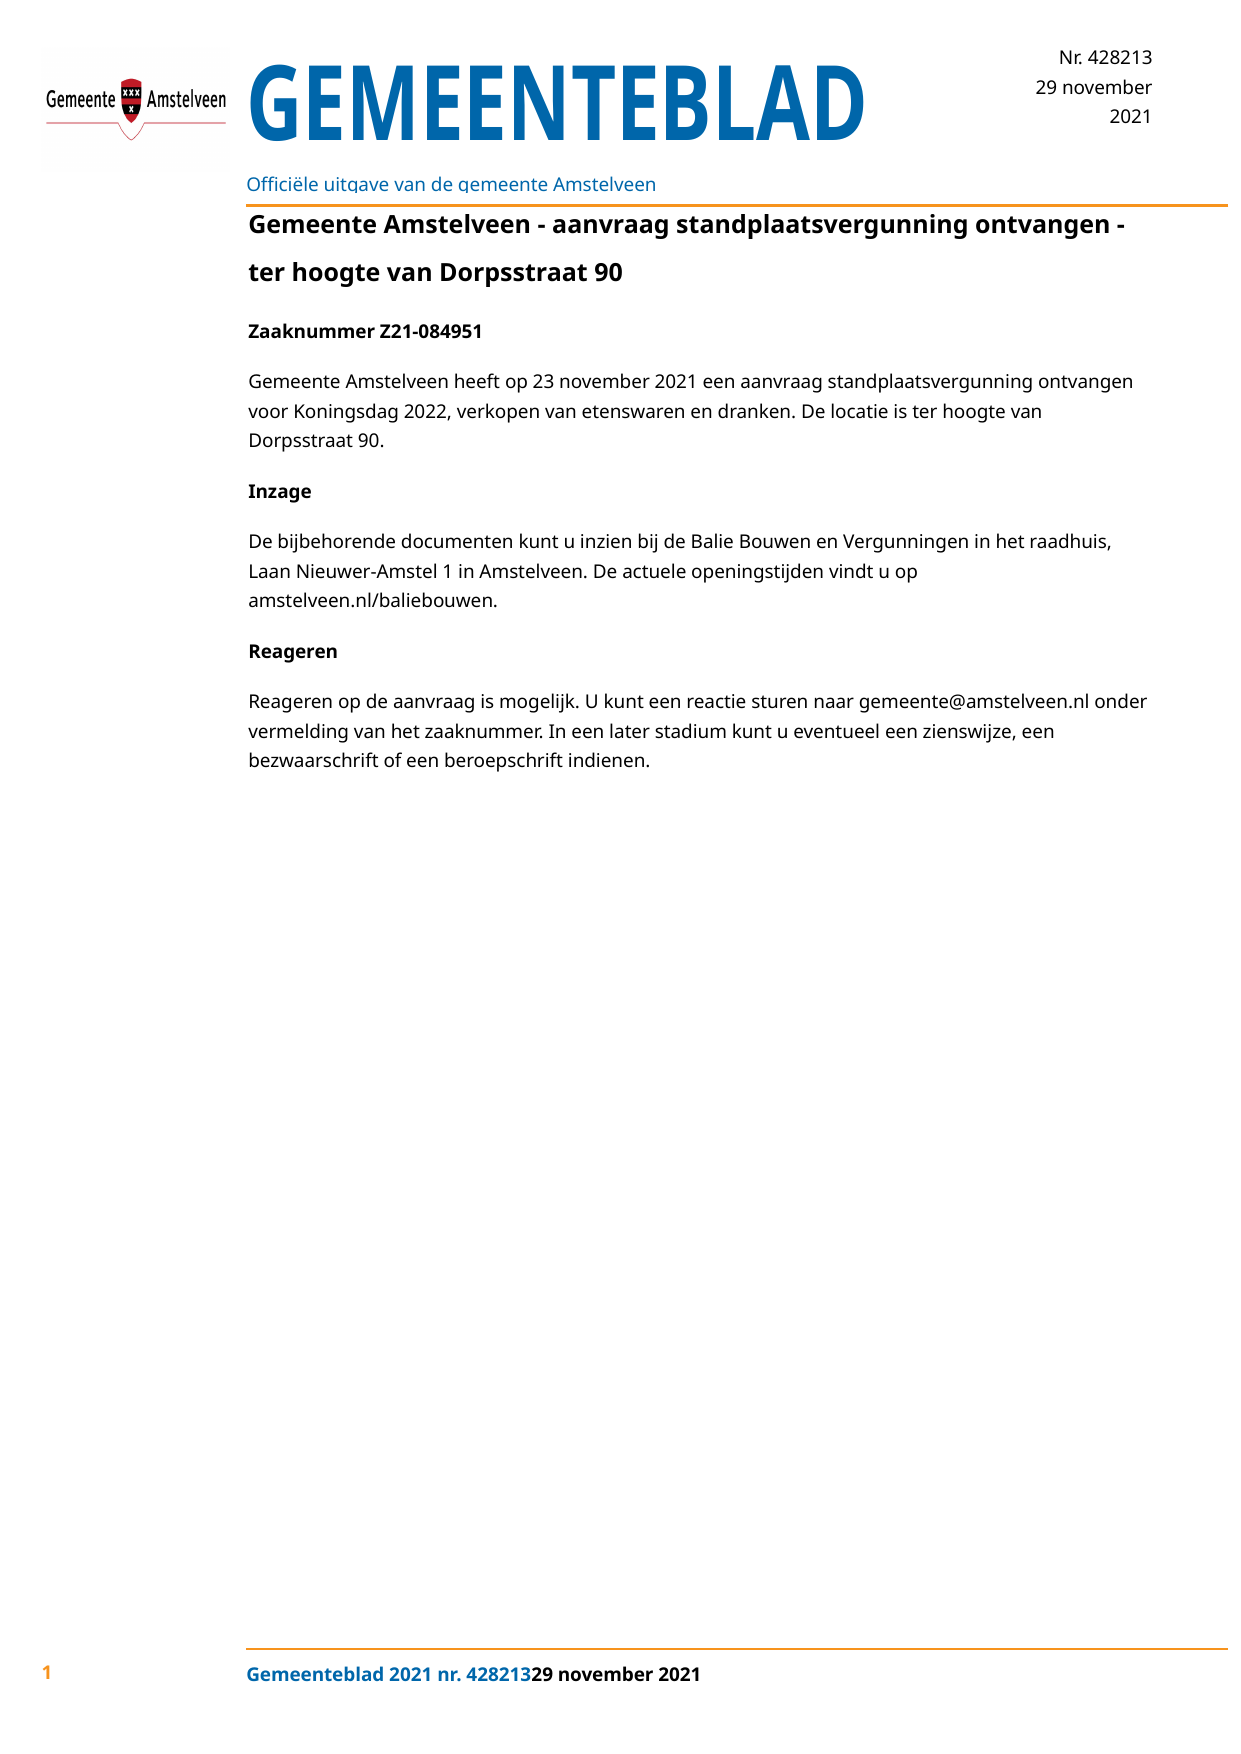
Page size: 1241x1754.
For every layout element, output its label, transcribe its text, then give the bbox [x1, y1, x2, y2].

text Reageren op de aanvraag is mogelijk. U kunt een reactie sturen naar gemeente@amstelveen.nl onder vermelding van het zaaknummer. In een later stadium kunt u eventueel een zienswijze, een bezwaarschrift of een beroepschrift indienen. [248, 688, 1152, 773]
text Zaaknummer Z21-084951 [248, 318, 1152, 344]
text Reageren [248, 638, 1152, 664]
text Gemeente Amstelveen - aanvraag standplaatsvergunning ontvangen - ter hoogte van Dorpsstraat 90 [248, 207, 1152, 288]
text De bijbehorende documenten kunt u inzien bij de Balie Bouwen en Vergunningen in het raadhuis, Laan Nieuwer-Amstel 1 in Amstelveen. De actuele openingstijden vindt u op amstelveen.nl/baliebouwen. [248, 528, 1152, 613]
text Gemeente Amstelveen heeft op 23 november 2021 een aanvraag standplaatsvergunning ontvangen voor Koningsdag 2022, verkopen van etenswaren en dranken. De locatie is ter hoogte van Dorpsstraat 90. [248, 368, 1152, 453]
text Inzage [248, 478, 1152, 504]
picture [41, 47, 231, 172]
